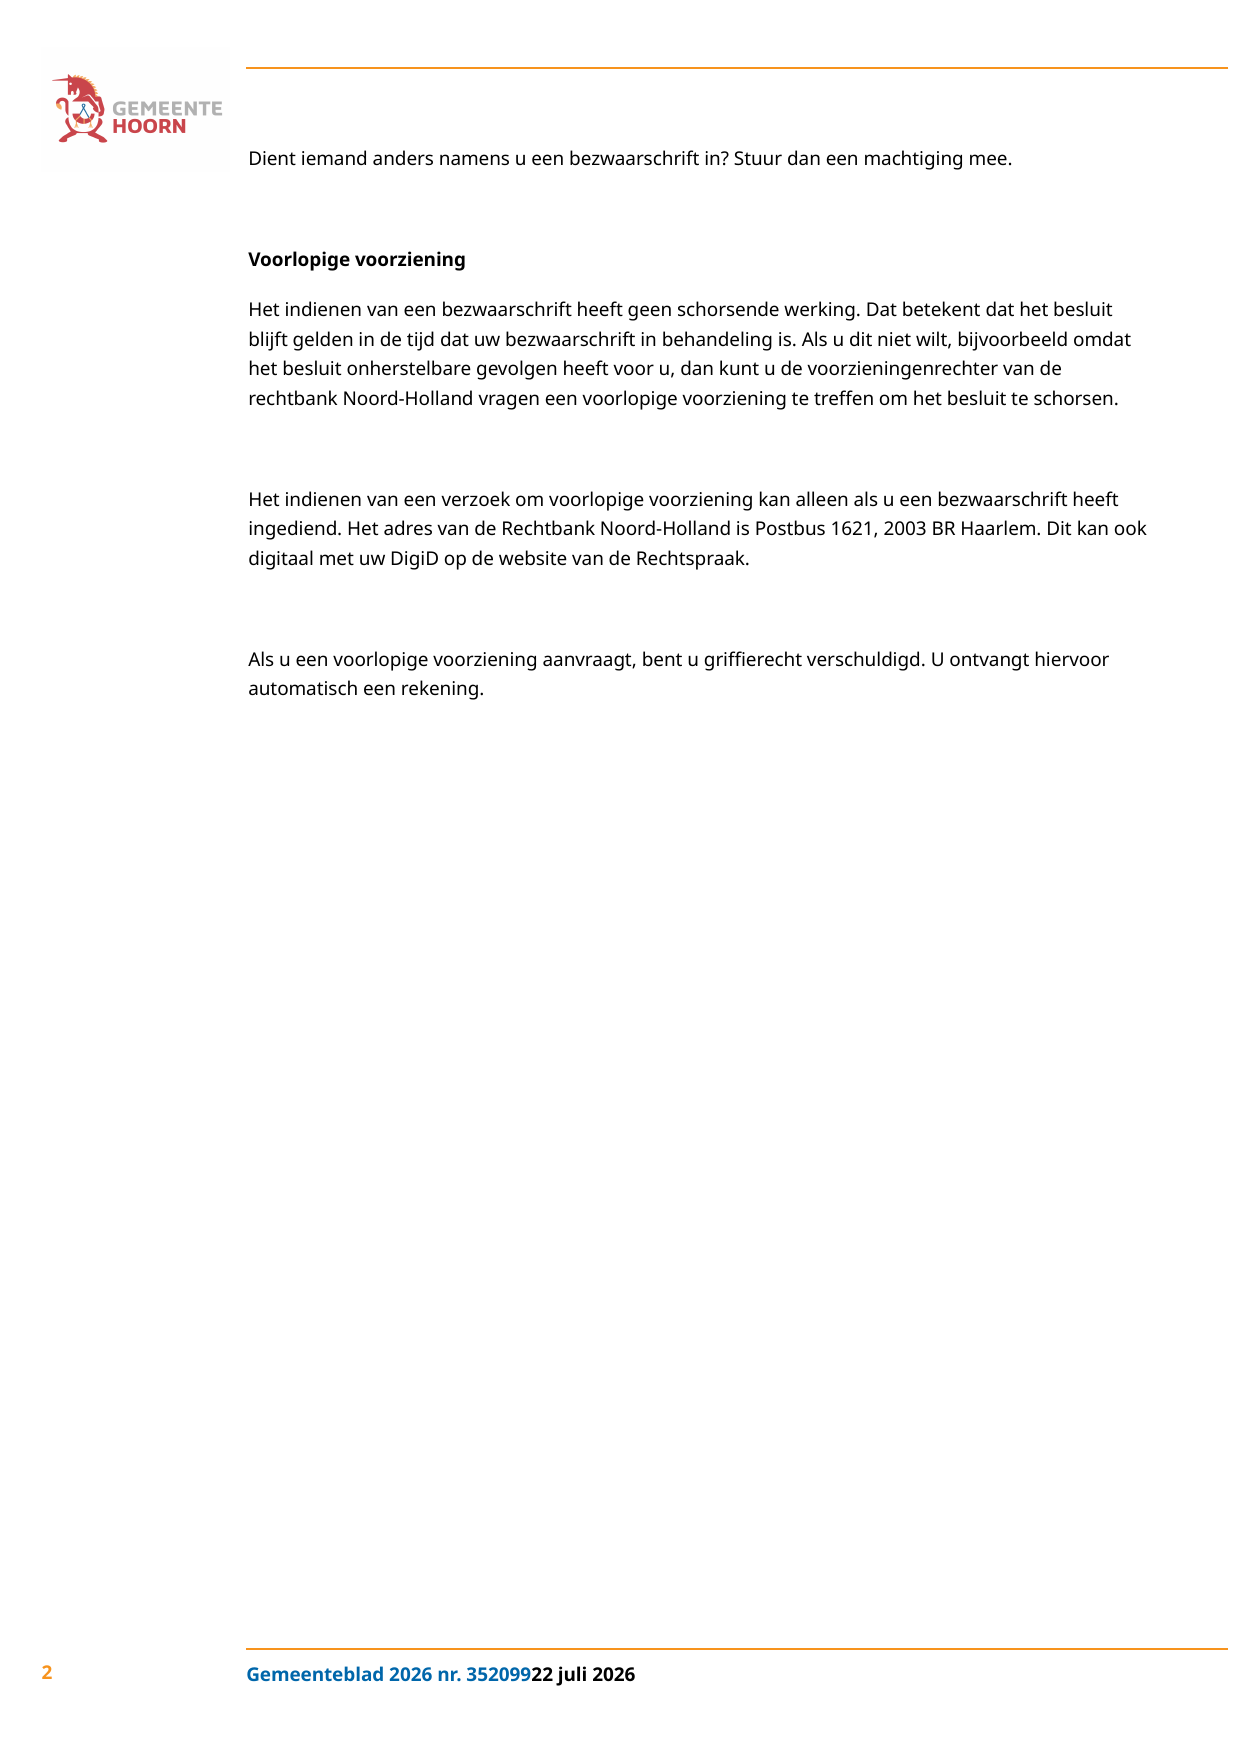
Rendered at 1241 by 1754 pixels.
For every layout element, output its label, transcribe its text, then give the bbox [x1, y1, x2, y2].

text Als u een voorlopige voorziening aanvraagt, bent u griffierecht verschuldigd. U ontvangt hiervoor automatisch een rekening. [248, 646, 1152, 701]
text Dient iemand anders namens u een bezwaarschrift in? Stuur dan een machtiging mee. [248, 145, 1152, 171]
text Het indienen van een bezwaarschrift heeft geen schorsende werking. Dat betekent dat het besluit blijft gelden in de tijd dat uw bezwaarschrift in behandeling is. Als u dit niet wilt, bijvoorbeeld omdat het besluit onherstelbare gevolgen heeft voor u, dan kunt u de voorzieningenrechter van de rechtbank Noord-Holland vragen een voorlopige voorziening te treffen om het besluit te schorsen. [248, 296, 1152, 411]
text Het indienen van een verzoek om voorlopige voorziening kan alleen als u een bezwaarschrift heeft ingediend. Het adres van de Rechtbank Noord-Holland is Postbus 1621, 2003 BR Haarlem. Dit kan ook digitaal met uw DigiD op de website van de Rechtspraak. [248, 486, 1152, 571]
picture [41, 47, 231, 172]
text Voorlopige voorziening [248, 246, 1152, 272]
